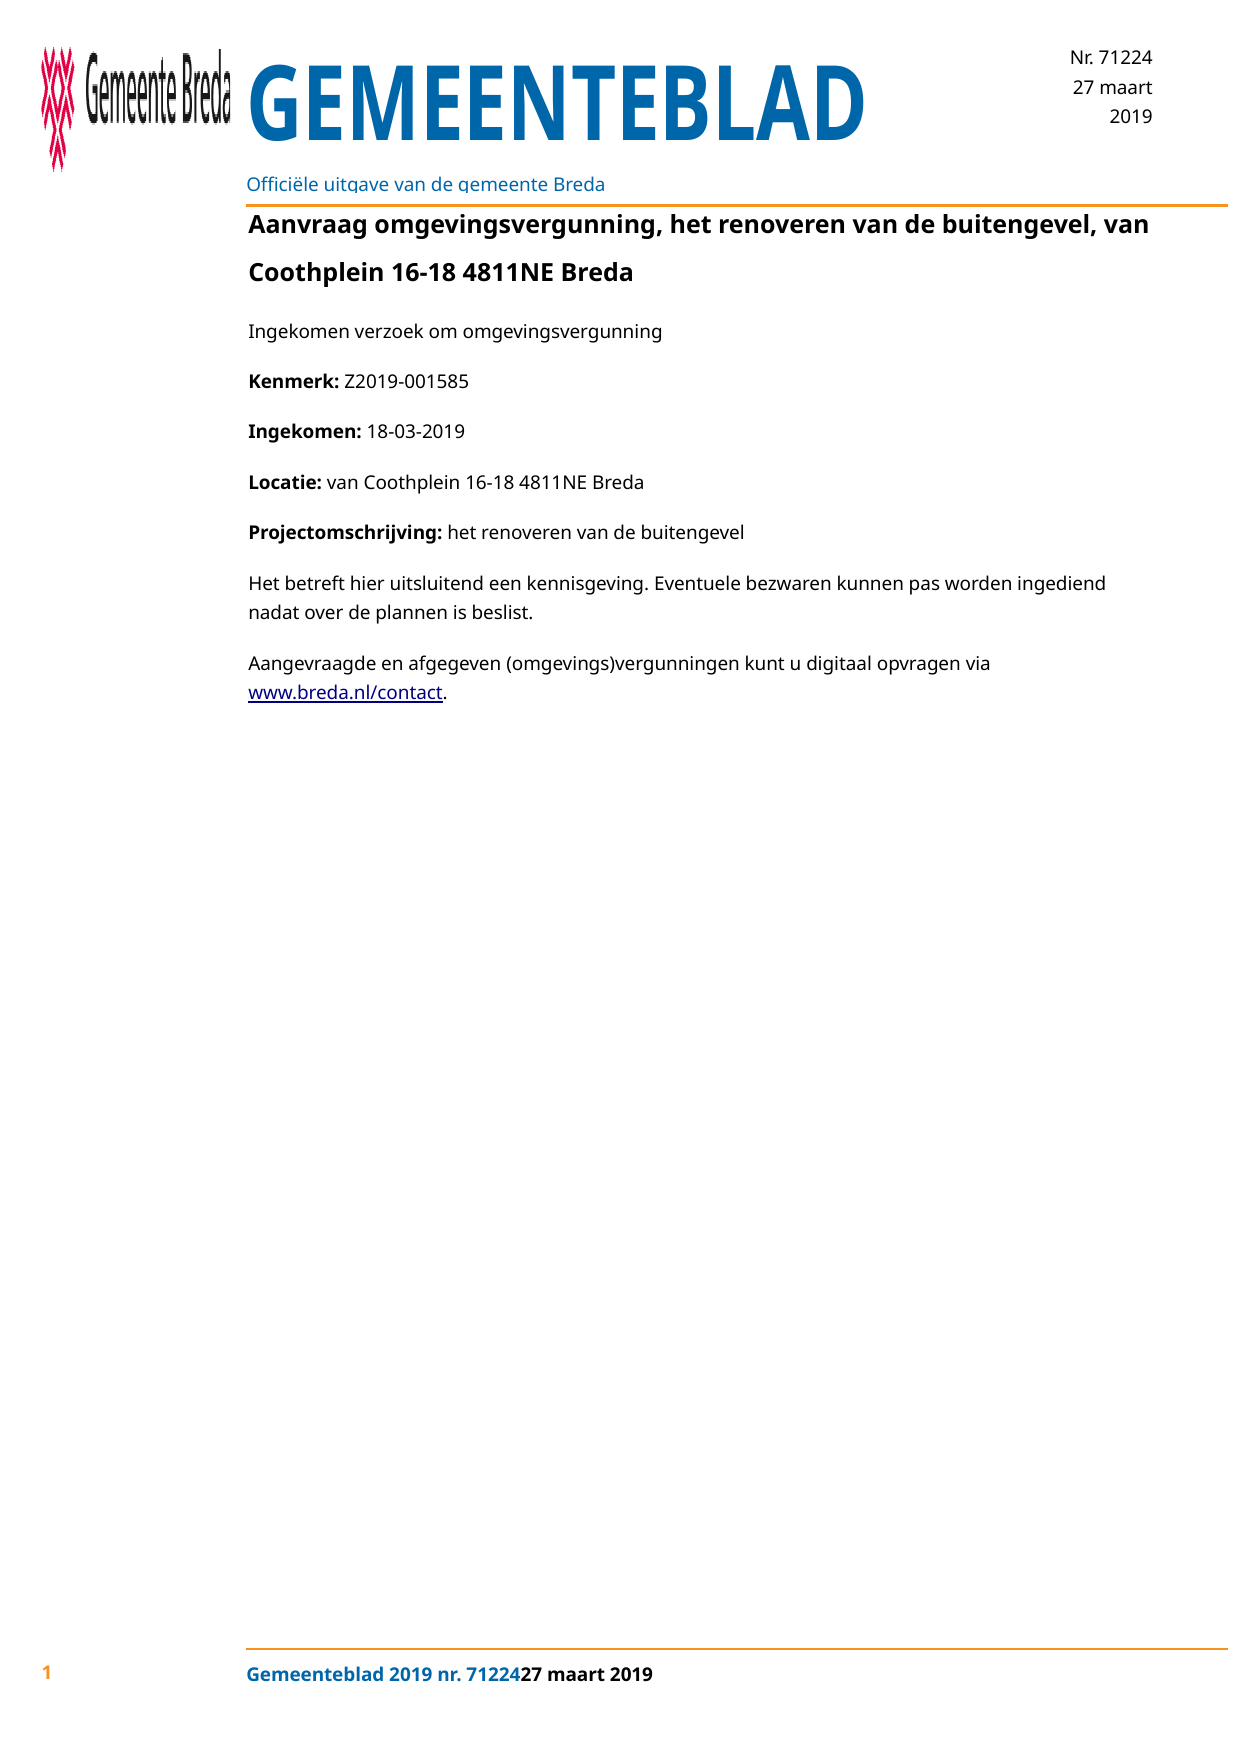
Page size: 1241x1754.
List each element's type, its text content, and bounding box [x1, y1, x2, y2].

text Kenmerk: Z2019-001585 [248, 368, 1152, 394]
text Aangevraagde en afgegeven (omgevings)vergunningen kunt u digitaal opvragen via www.breda.nl/contact. [248, 650, 1152, 705]
text Het betreft hier uitsluitend een kennisgeving. Eventuele bezwaren kunnen pas worden ingediend nadat over de plannen is beslist. [248, 570, 1152, 625]
text Locatie: van Coothplein 16-18 4811NE Breda [248, 469, 1152, 495]
text Aanvraag omgevingsvergunning, het renoveren van de buitengevel, van Coothplein 16-18 4811NE Breda [248, 207, 1152, 288]
text Projectomschrijving: het renoveren van de buitengevel [248, 519, 1152, 545]
text Ingekomen: 18-03-2019 [248, 419, 1152, 444]
picture [41, 47, 231, 172]
text Ingekomen verzoek om omgevingsvergunning [248, 318, 1152, 344]
